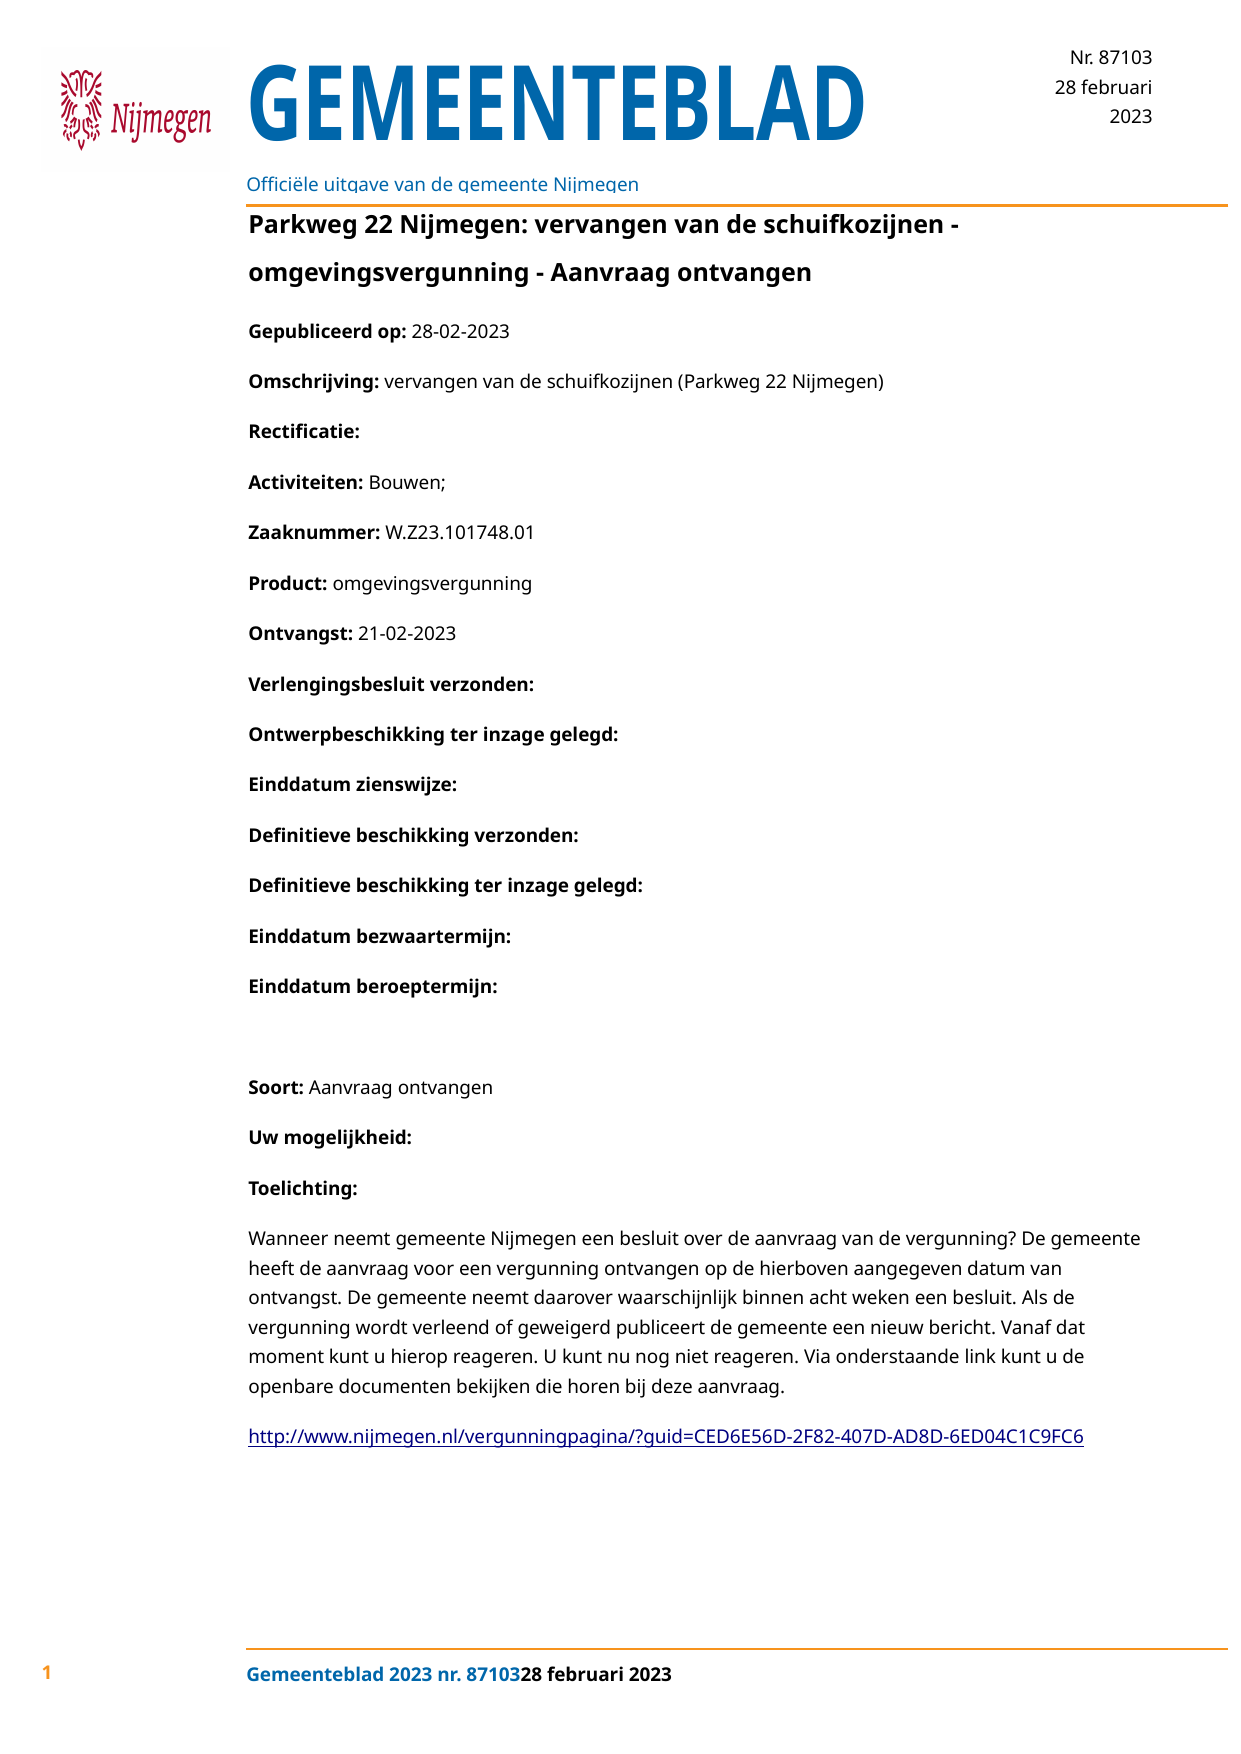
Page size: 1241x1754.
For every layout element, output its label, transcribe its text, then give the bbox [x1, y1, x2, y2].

text Einddatum beroeptermijn: [248, 973, 1152, 999]
text Einddatum bezwaartermijn: [248, 923, 1152, 949]
text Verlengingsbesluit verzonden: [248, 671, 1152, 697]
text Omschrijving: vervangen van de schuifkozijnen (Parkweg 22 Nijmegen) [248, 368, 1152, 394]
text Soort: Aanvraag ontvangen [248, 1074, 1152, 1100]
text Ontvangst: 21-02-2023 [248, 620, 1152, 646]
text http://www.nijmegen.nl/vergunningpagina/?guid=CED6E56D-2F82-407D-AD8D-6ED04C1C9FC6 [248, 1424, 1152, 1449]
text Uw mogelijkheid: [248, 1124, 1152, 1150]
text Ontwerpbeschikking ter inzage gelegd: [248, 721, 1152, 747]
text Definitieve beschikking verzonden: [248, 822, 1152, 848]
text Rectificatie: [248, 419, 1152, 444]
text Einddatum zienswijze: [248, 772, 1152, 797]
text Toelichting: [248, 1175, 1152, 1201]
text Zaaknummer: W.Z23.101748.01 [248, 519, 1152, 545]
text Gepubliceerd op: 28-02-2023 [248, 318, 1152, 344]
text Parkweg 22 Nijmegen: vervangen van de schuifkozijnen - omgevingsvergunning - Aanvraag ontvangen [248, 207, 1152, 288]
text Product: omgevingsvergunning [248, 570, 1152, 596]
text Activiteiten: Bouwen; [248, 469, 1152, 495]
picture [41, 47, 231, 172]
text Definitieve beschikking ter inzage gelegd: [248, 872, 1152, 898]
text Wanneer neemt gemeente Nijmegen een besluit over de aanvraag van de vergunning? De gemeente heeft de aanvraag voor een vergunning ontvangen op de hierboven aangegeven datum van ontvangst. De gemeente neemt daarover waarschijnlijk binnen acht weken een besluit. Als de vergunning wordt verleend of geweigerd publiceert de gemeente een nieuw bericht. Vanaf dat moment kunt u hierop reageren. U kunt nu nog niet reageren. Via onderstaande link kunt u de openbare documenten bekijken die horen bij deze aanvraag. [248, 1225, 1152, 1399]
